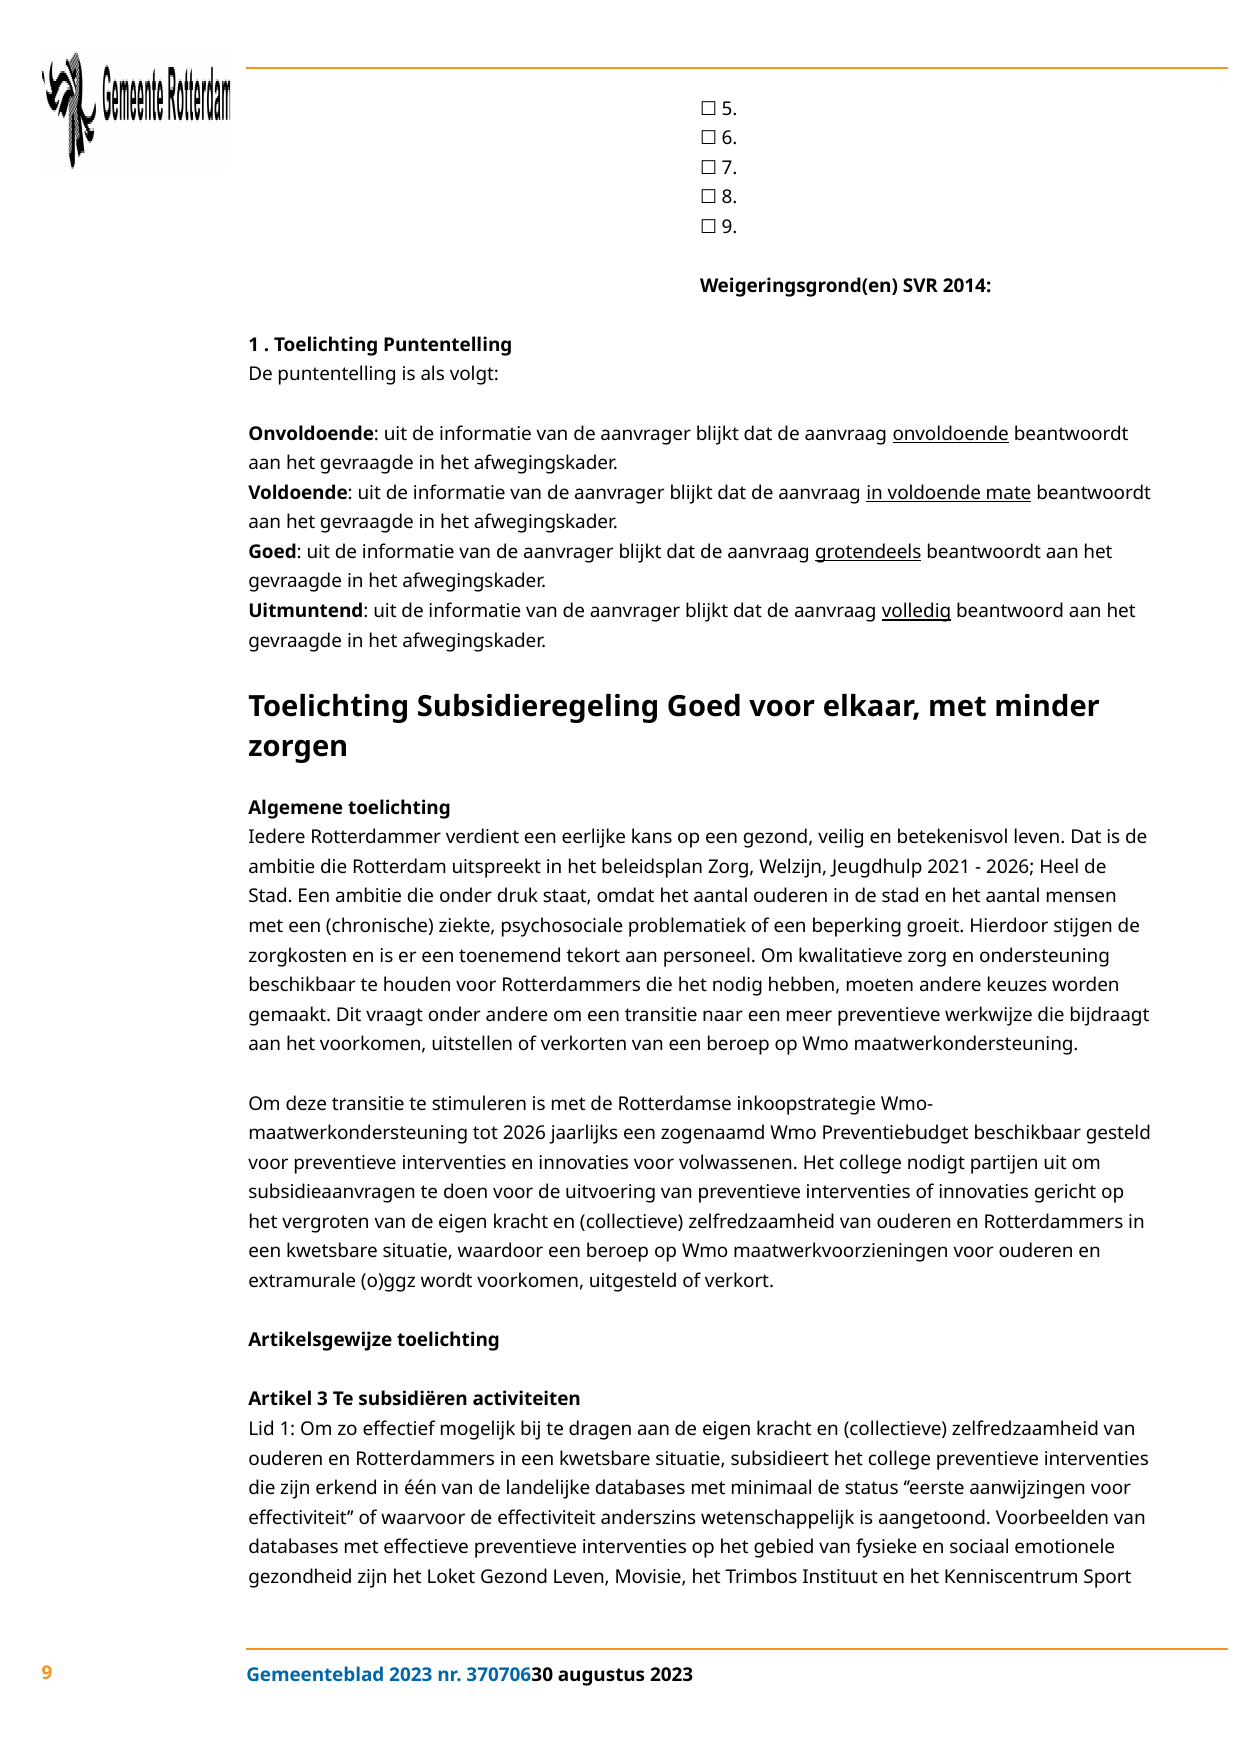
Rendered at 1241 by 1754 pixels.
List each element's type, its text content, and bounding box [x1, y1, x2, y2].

text Om deze transitie te stimuleren is met de Rotterdamse inkoopstrategie Wmo-maatwerkondersteuning tot 2026 jaarlijks een zogenaamd Wmo Preventiebudget beschikbaar gesteld voor preventieve interventies en innovaties voor volwassenen. Het college nodigt partijen uit om subsidieaanvragen te doen voor de uitvoering van preventieve interventies of innovaties gericht op het vergroten van de eigen kracht en (collectieve) zelfredzaamheid van ouderen en Rotterdammers in een kwetsbare situatie, waardoor een beroep op Wmo maatwerkvoorzieningen voor ouderen en extramurale (o)ggz wordt voorkomen, uitgesteld of verkort. [248, 1090, 1152, 1293]
table_header ☐ 5. ☐ 6. ☐ 7. ☐ 8. ☐ 9. Weigeringsgrond(en) SVR 2014: [700, 95, 1152, 298]
text Iedere Rotterdammer verdient een eerlijke kans op een gezond, veilig en betekenisvol leven. Dat is de ambitie die Rotterdam uitspreekt in het beleidsplan Zorg, Welzijn, Jeugdhulp 2021 - 2026; Heel de Stad. Een ambitie die onder druk staat, omdat het aantal ouderen in de stad en het aantal mensen met een (chronische) ziekte, psychosociale problematiek of een beperking groeit. Hierdoor stijgen de zorgkosten en is er een toenemend tekort aan personeel. Om kwalitatieve zorg en ondersteuning beschikbaar te houden voor Rotterdammers die het nodig hebben, moeten andere keuzes worden gemaakt. Dit vraagt onder andere om een transitie naar een meer preventieve werkwijze die bijdraagt aan het voorkomen, uitstellen of verkorten van een beroep op Wmo maatwerkondersteuning. [248, 823, 1152, 1056]
text Algemene toelichting [248, 794, 1152, 819]
text Artikel 3 Te subsidiëren activiteiten [248, 1386, 1152, 1411]
picture [41, 47, 231, 172]
table_header 1 . Toelichting Puntentelling De puntentelling is als volgt: Onvoldoende: uit de informatie van de aanvrager blijkt dat de aanvraag onvoldoende beantwoordt aan het gevraagde in het afwegingskader. Voldoende: uit de informatie van de aanvrager blijkt dat de aanvraag in voldoende mate beantwoordt aan het gevraagde in het afwegingskader. Goed: uit de informatie van de aanvrager blijkt dat de aanvraag grotendeels beantwoordt aan het gevraagde in het afwegingskader. Uitmuntend: uit de informatie van de aanvrager blijkt dat de aanvraag volledig beantwoord aan het gevraagde in het afwegingskader. [248, 331, 1152, 652]
text Lid 1: Om zo effectief mogelijk bij te dragen aan de eigen kracht en (collectieve) zelfredzaamheid van ouderen en Rotterdammers in een kwetsbare situatie, subsidieert het college preventieve interventies die zijn erkend in één van de landelijke databases met minimaal de status ‘’eerste aanwijzingen voor effectiviteit’’ of waarvoor de effectiviteit anderszins wetenschappelijk is aangetoond. Voorbeelden van databases met effectieve preventieve interventies op het gebied van fysieke en sociaal emotionele gezondheid zijn het Loket Gezond Leven, Movisie, het Trimbos Instituut en het Kenniscentrum Sport [248, 1415, 1152, 1589]
text Artikelsgewijze toelichting [248, 1326, 1152, 1352]
table_header [248, 95, 700, 298]
text Toelichting Subsidieregeling Goed voor elkaar, met minder zorgen [248, 685, 1152, 765]
